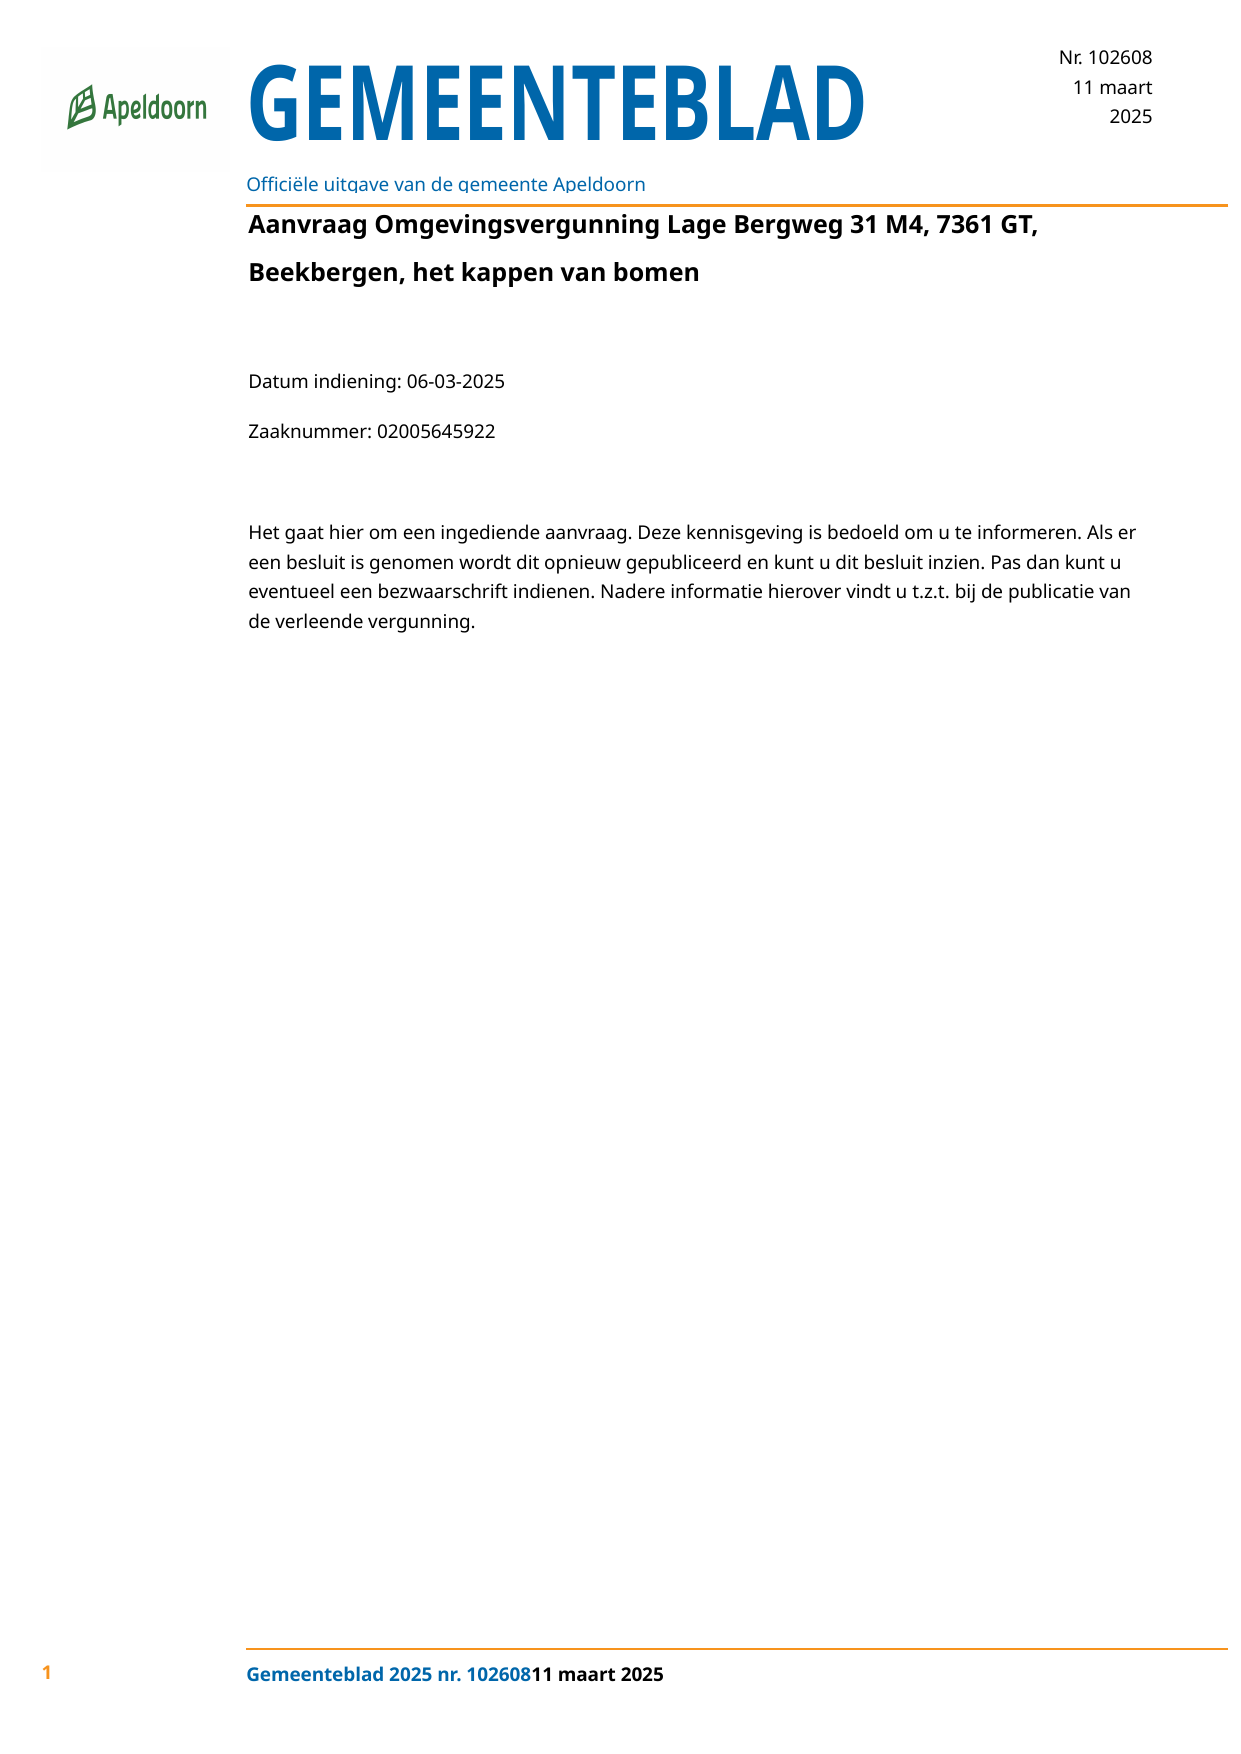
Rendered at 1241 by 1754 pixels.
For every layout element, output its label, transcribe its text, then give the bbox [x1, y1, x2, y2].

picture [41, 47, 231, 172]
text Datum indiening: 06-03-2025 [248, 368, 1152, 394]
text Aanvraag Omgevingsvergunning Lage Bergweg 31 M4, 7361 GT, Beekbergen, het kappen van bomen [248, 207, 1152, 288]
text Het gaat hier om een ingediende aanvraag. Deze kennisgeving is bedoeld om u te informeren. Als er een besluit is genomen wordt dit opnieuw gepubliceerd en kunt u dit besluit inzien. Pas dan kunt u eventueel een bezwaarschrift indienen. Nadere informatie hierover vindt u t.z.t. bij de publicatie van de verleende vergunning. [248, 519, 1152, 634]
text Zaaknummer: 02005645922 [248, 419, 1152, 444]
